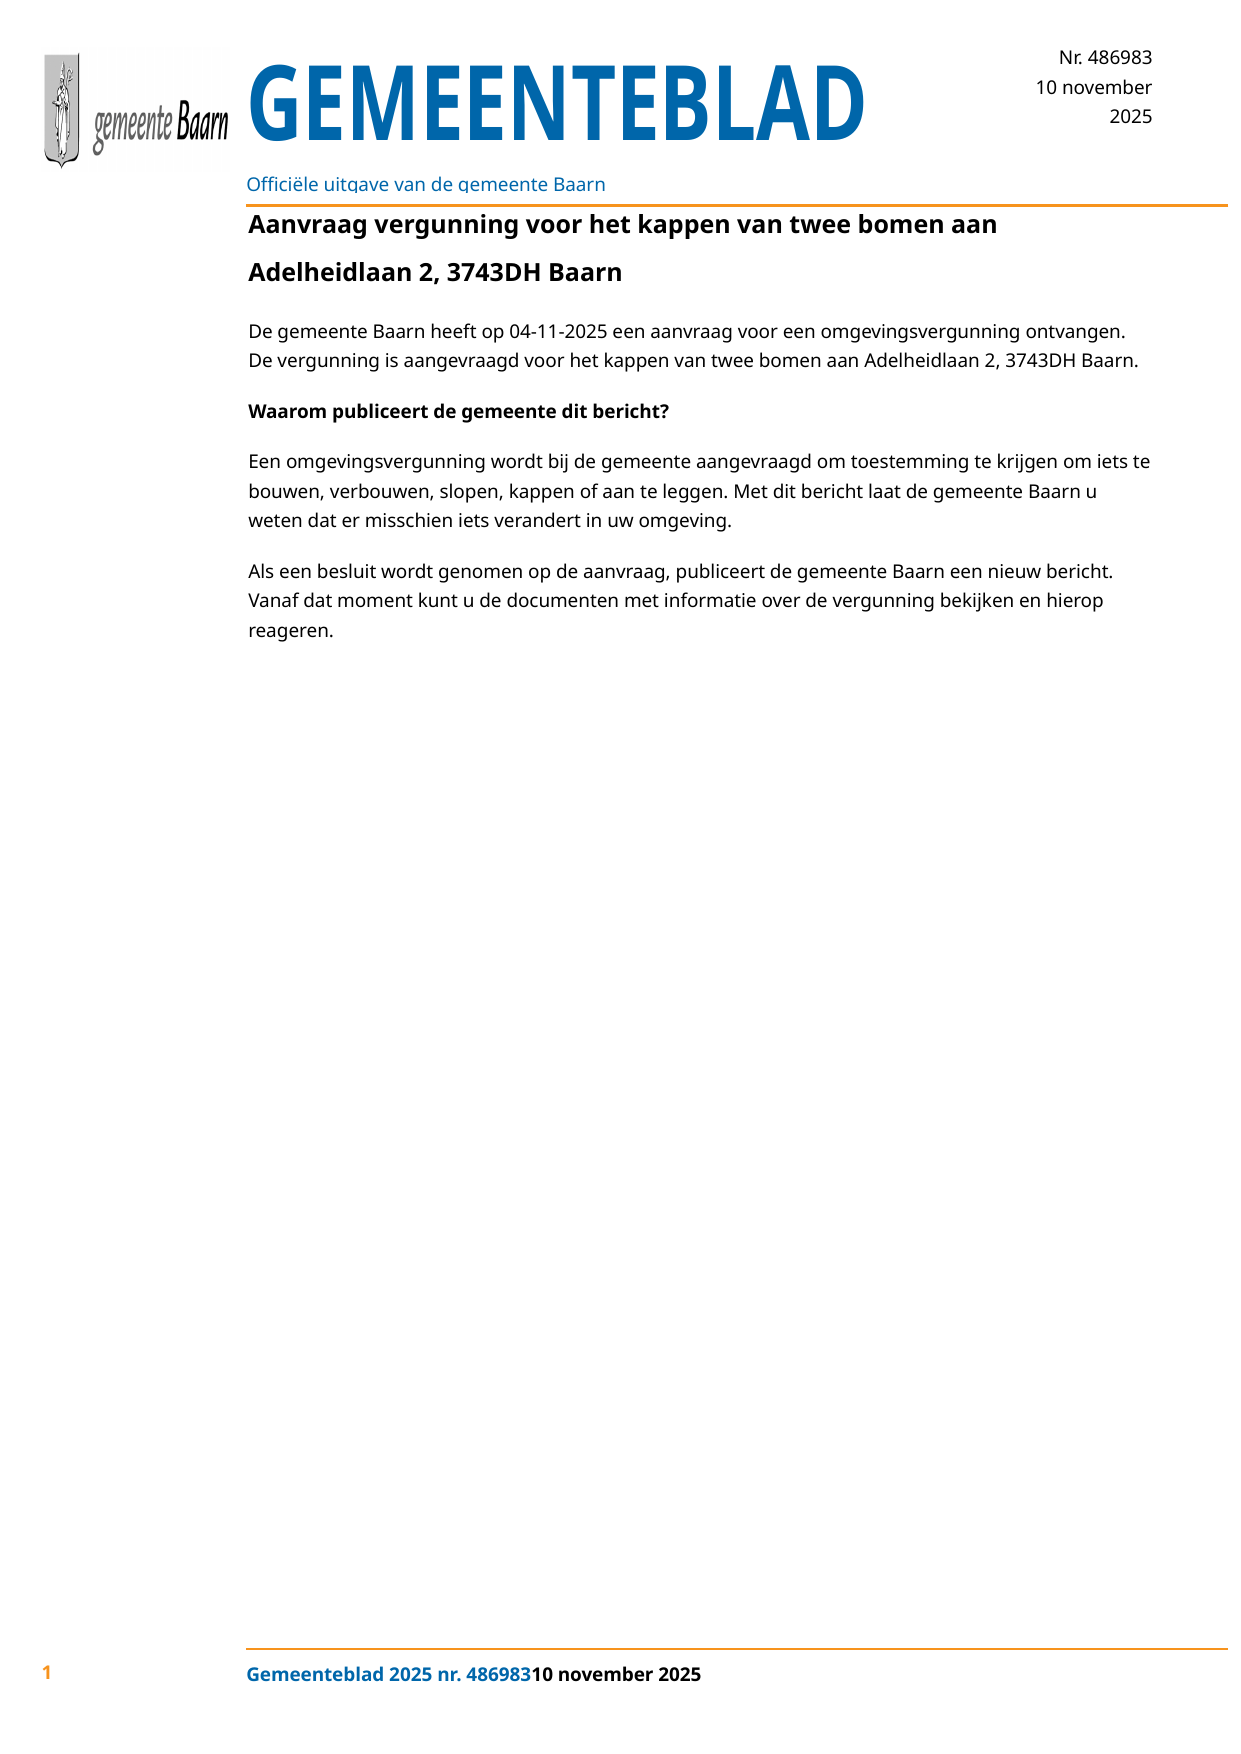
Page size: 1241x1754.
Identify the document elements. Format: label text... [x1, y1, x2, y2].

text De gemeente Baarn heeft op 04-11-2025 een aanvraag voor een omgevingsvergunning ontvangen. De vergunning is aangevraagd voor het kappen van twee bomen aan Adelheidlaan 2, 3743DH Baarn. [248, 318, 1152, 373]
text Aanvraag vergunning voor het kappen van twee bomen aan Adelheidlaan 2, 3743DH Baarn [248, 207, 1152, 288]
picture [41, 47, 231, 172]
text Een omgevingsvergunning wordt bij de gemeente aangevraagd om toestemming te krijgen om iets te bouwen, verbouwen, slopen, kappen of aan te leggen. Met dit bericht laat de gemeente Baarn u weten dat er misschien iets verandert in uw omgeving. [248, 448, 1152, 533]
text Waarom publiceert de gemeente dit bericht? [248, 398, 1152, 424]
text Als een besluit wordt genomen op de aanvraag, publiceert de gemeente Baarn een nieuw bericht. Vanaf dat moment kunt u de documenten met informatie over de vergunning bekijken en hierop reageren. [248, 558, 1152, 643]
